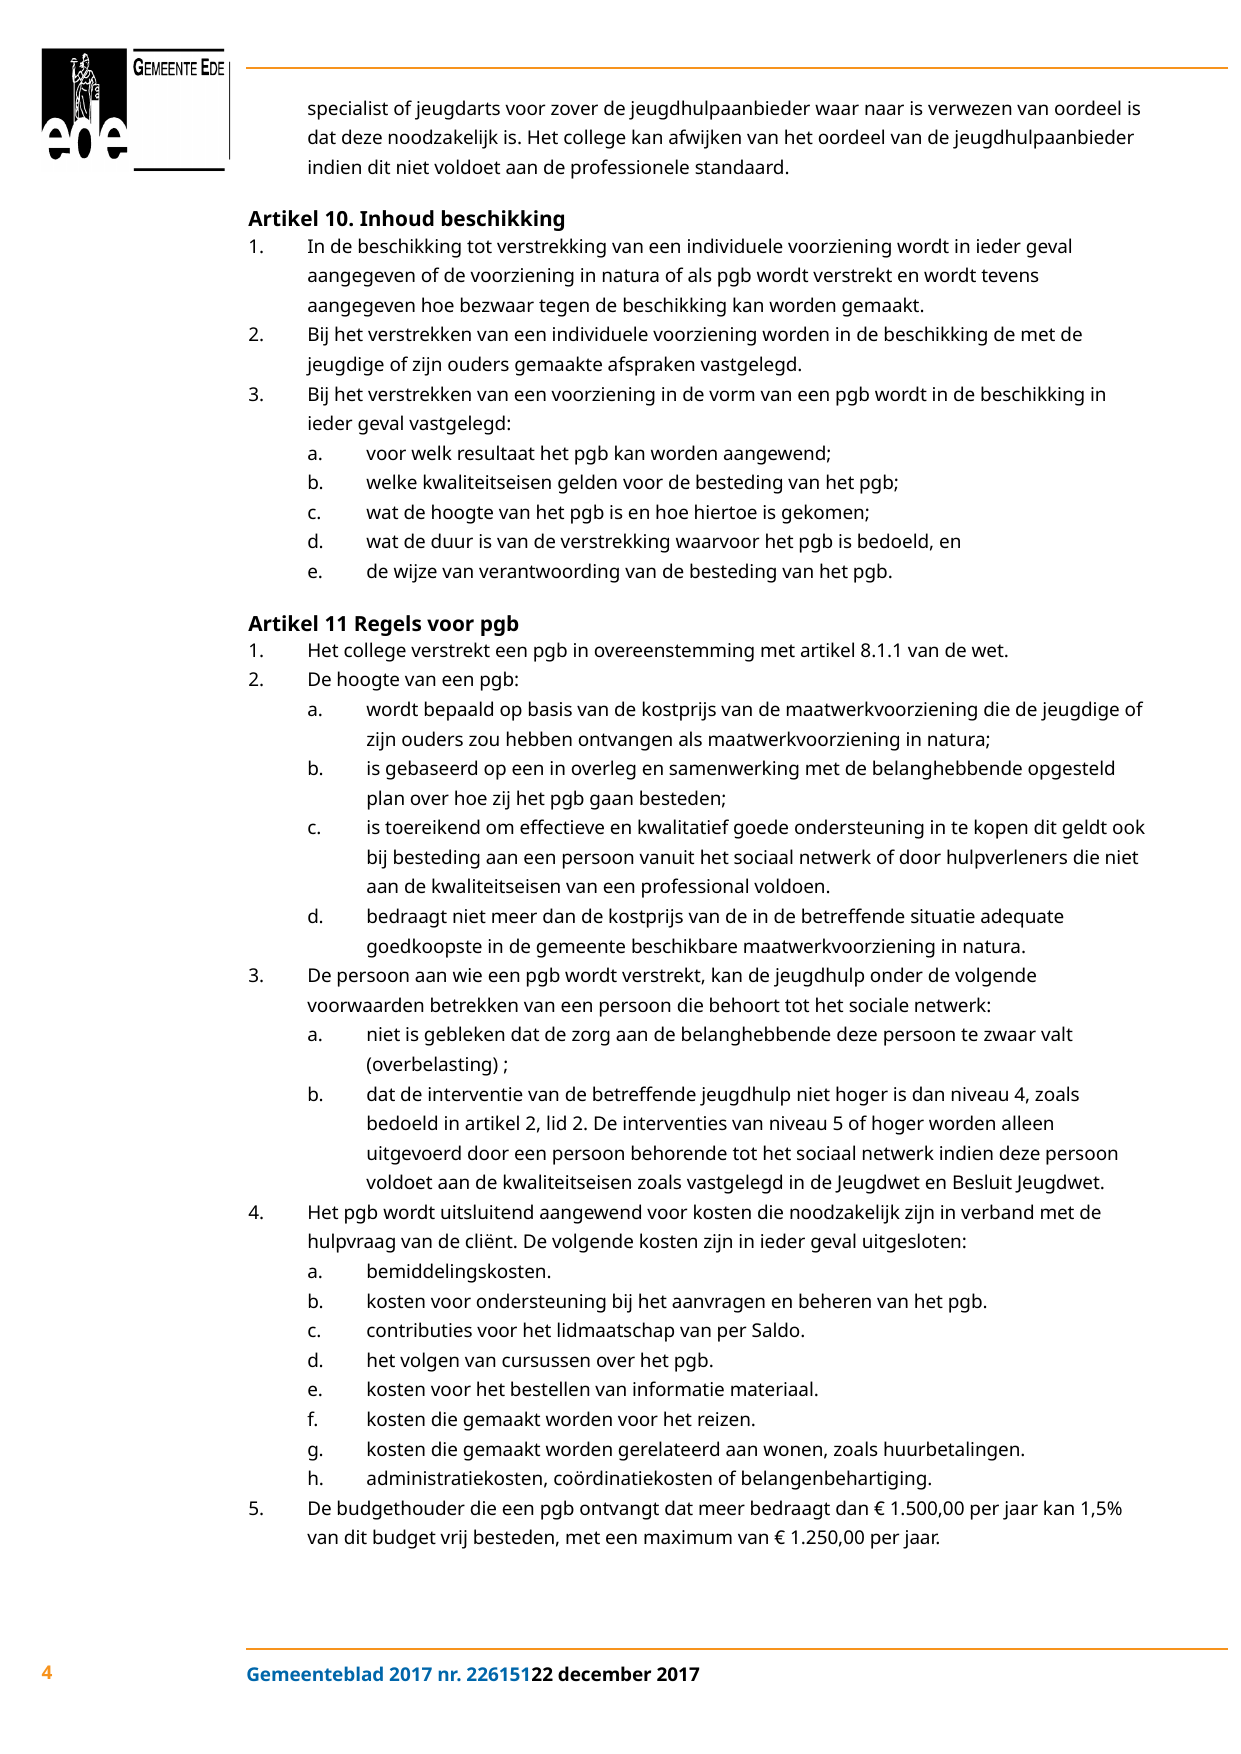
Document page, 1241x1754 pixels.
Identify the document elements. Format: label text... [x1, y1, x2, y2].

list kosten die gemaakt worden gerelateerd aan wonen, zoals huurbetalingen. [307, 1436, 1152, 1462]
list wat de hoogte van het pgb is en hoe hiertoe is gekomen; [307, 499, 1152, 525]
list Bij het verstrekken van een individuele voorziening worden in de beschikking de met de jeugdige of zijn ouders gemaakte afspraken vastgelegd. [248, 322, 1152, 377]
list Het pgb wordt uitsluitend aangewend voor kosten die noodzakelijk zijn in verband met de hulpvraag van de cliënt. De volgende kosten zijn in ieder geval uitgesloten: [248, 1199, 1152, 1254]
picture [41, 47, 231, 172]
list het volgen van cursussen over het pgb. [307, 1347, 1152, 1373]
list De budgethouder die een pgb ontvangt dat meer bedraagt dan € 1.500,00 per jaar kan 1,5% van dit budget vrij besteden, met een maximum van € 1.250,00 per jaar. [248, 1495, 1152, 1550]
list contributies voor het lidmaatschap van per Saldo. [307, 1317, 1152, 1343]
list bedraagt niet meer dan de kostprijs van de in de betreffende situatie adequate goedkoopste in de gemeente beschikbare maatwerkvoorziening in natura. [307, 903, 1152, 959]
list kosten voor ondersteuning bij het aanvragen en beheren van het pgb. [307, 1288, 1152, 1314]
list is toereikend om effectieve en kwalitatief goede ondersteuning in te kopen dit geldt ook bij besteding aan een persoon vanuit het sociaal netwerk of door hulpverleners die niet aan de kwaliteitseisen van een professional voldoen. [307, 814, 1152, 899]
list de wijze van verantwoording van de besteding van het pgb. [307, 558, 1152, 584]
list In de beschikking tot verstrekking van een individuele voorziening wordt in ieder geval aangegeven of de voorziening in natura of als pgb wordt verstrekt en wordt tevens aangegeven hoe bezwaar tegen de beschikking kan worden gemaakt. [248, 233, 1152, 318]
list specialist of jeugdarts voor zover de jeugdhulpaanbieder waar naar is verwezen van oordeel is dat deze noodzakelijk is. Het college kan afwijken van het oordeel van de jeugdhulpaanbieder indien dit niet voldoet aan de professionele standaard. [248, 95, 1152, 180]
list welke kwaliteitseisen gelden voor de besteding van het pgb; [307, 469, 1152, 495]
list dat de interventie van de betreffende jeugdhulp niet hoger is dan niveau 4, zoals bedoeld in artikel 2, lid 2. De interventies van niveau 5 of hoger worden alleen uitgevoerd door een persoon behorende tot het sociaal netwerk indien deze persoon voldoet aan de kwaliteitseisen zoals vastgelegd in de Jeugdwet en Besluit Jeugdwet. [307, 1081, 1152, 1195]
list Het college verstrekt een pgb in overeenstemming met artikel 8.1.1 van de wet. [248, 637, 1152, 663]
list niet is gebleken dat de zorg aan de belanghebbende deze persoon te zwaar valt (overbelasting) ; [307, 1022, 1152, 1077]
list voor welk resultaat het pgb kan worden aangewend; [307, 440, 1152, 466]
list is gebaseerd op een in overleg en samenwerking met de belanghebbende opgesteld plan over hoe zij het pgb gaan besteden; [307, 755, 1152, 811]
list De persoon aan wie een pgb wordt verstrekt, kan de jeugdhulp onder de volgende voorwaarden betrekken van een persoon die behoort tot het sociale netwerk: [248, 962, 1152, 1018]
list wordt bepaald op basis van de kostprijs van de maatwerkvoorziening die de jeugdige of zijn ouders zou hebben ontvangen als maatwerkvoorziening in natura; [307, 696, 1152, 752]
list kosten voor het bestellen van informatie materiaal. [307, 1377, 1152, 1402]
list administratiekosten, coördinatiekosten of belangenbehartiging. [307, 1465, 1152, 1491]
list kosten die gemaakt worden voor het reizen. [307, 1406, 1152, 1432]
text Artikel 10. Inhoud beschikking [248, 204, 1152, 233]
text Artikel 11 Regels voor pgb [248, 609, 1152, 637]
list De hoogte van een pgb: [248, 667, 1152, 692]
list bemiddelingskosten. [307, 1258, 1152, 1284]
list wat de duur is van de verstrekking waarvoor het pgb is bedoeld, en [307, 529, 1152, 554]
list Bij het verstrekken van een voorziening in de vorm van een pgb wordt in de beschikking in ieder geval vastgelegd: [248, 381, 1152, 436]
